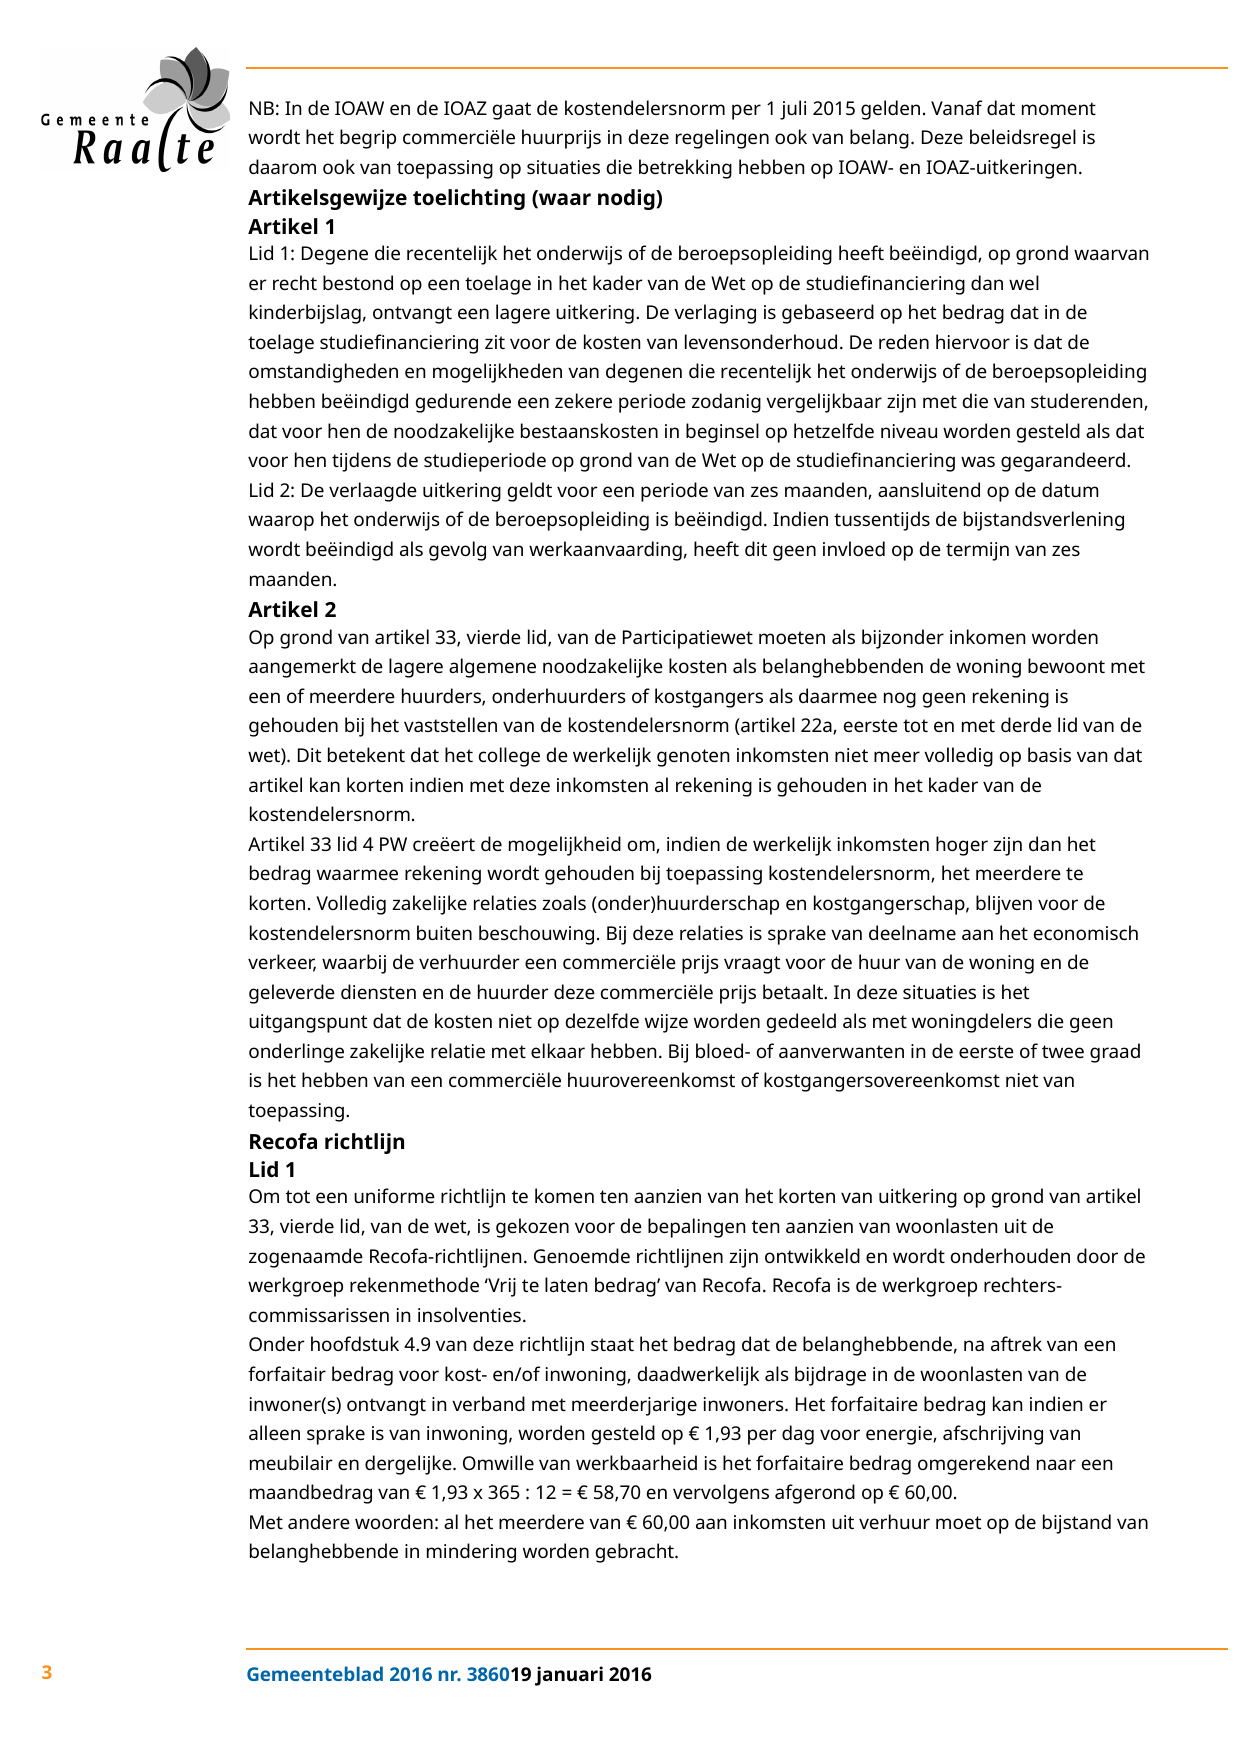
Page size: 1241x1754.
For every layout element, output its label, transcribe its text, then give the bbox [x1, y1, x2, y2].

picture [41, 47, 231, 172]
text Lid 1 [248, 1155, 1152, 1184]
text Artikelsgewijze toelichting (waar nodig) [248, 183, 1152, 212]
text Met andere woorden: al het meerdere van € 60,00 aan inkomsten uit verhuur moet op de bijstand van belanghebbende in mindering worden gebracht. [248, 1509, 1152, 1564]
text Lid 2: De verlaagde uitkering geldt voor een periode van zes maanden, aansluitend op de datum waarop het onderwijs of de beroepsopleiding is beëindigd. Indien tussentijds de bijstandsverlening wordt beëindigd als gevolg van werkaanvaarding, heeft dit geen invloed op de termijn van zes maanden. [248, 477, 1152, 592]
text Artikel 33 lid 4 PW creëert de mogelijkheid om, indien de werkelijk inkomsten hoger zijn dan het bedrag waarmee rekening wordt gehouden bij toepassing kostendelersnorm, het meerdere te korten. Volledig zakelijke relaties zoals (onder)huurderschap en kostgangerschap, blijven voor de kostendelersnorm buiten beschouwing. Bij deze relaties is sprake van deelname aan het economisch verkeer, waarbij de verhuurder een commerciële prijs vraagt voor de huur van de woning en de geleverde diensten en de huurder deze commerciële prijs betaalt. In deze situaties is het uitgangspunt dat de kosten niet op dezelfde wijze worden gedeeld als met woningdelers die geen onderlinge zakelijke relatie met elkaar hebben. Bij bloed- of aanverwanten in de eerste of twee graad is het hebben van een commerciële huurovereenkomst of kostgangersovereenkomst niet van toepassing. [248, 831, 1152, 1123]
text Artikel 1 [248, 212, 1152, 240]
text Recofa richtlijn [248, 1127, 1152, 1155]
text Artikel 2 [248, 595, 1152, 624]
text Om tot een uniforme richtlijn te komen ten aanzien van het korten van uitkering op grond van artikel 33, vierde lid, van de wet, is gekozen voor de bepalingen ten aanzien van woonlasten uit de zogenaamde Recofa-richtlijnen. Genoemde richtlijnen zijn ontwikkeld en wordt onderhouden door de werkgroep rekenmethode ‘Vrij te laten bedrag’ van Recofa. Recofa is de werkgroep rechters-commissarissen in insolventies. [248, 1184, 1152, 1328]
text Lid 1: Degene die recentelijk het onderwijs of de beroepsopleiding heeft beëindigd, op grond waarvan er recht bestond op een toelage in het kader van de Wet op de studiefinanciering dan wel kinderbijslag, ontvangt een lagere uitkering. De verlaging is gebaseerd op het bedrag dat in de toelage studiefinanciering zit voor de kosten van levensonderhoud. De reden hiervoor is dat de omstandigheden en mogelijkheden van degenen die recentelijk het onderwijs of de beroepsopleiding hebben beëindigd gedurende een zekere periode zodanig vergelijkbaar zijn met die van studerenden, [248, 240, 1152, 414]
text dat voor hen de noodzakelijke bestaanskosten in beginsel op hetzelfde niveau worden gesteld als dat voor hen tijdens de studieperiode op grond van de Wet op de studiefinanciering was gegarandeerd. [248, 418, 1152, 473]
text Op grond van artikel 33, vierde lid, van de Participatiewet moeten als bijzonder inkomen worden aangemerkt de lagere algemene noodzakelijke kosten als belanghebbenden de woning bewoont met een of meerdere huurders, onderhuurders of kostgangers als daarmee nog geen rekening is gehouden bij het vaststellen van de kostendelersnorm (artikel 22a, eerste tot en met derde lid van de wet). Dit betekent dat het college de werkelijk genoten inkomsten niet meer volledig op basis van dat artikel kan korten indien met deze inkomsten al rekening is gehouden in het kader van de kostendelersnorm. [248, 624, 1152, 827]
text NB: In de IOAW en de IOAZ gaat de kostendelersnorm per 1 juli 2015 gelden. Vanaf dat moment wordt het begrip commerciële huurprijs in deze regelingen ook van belang. Deze beleidsregel is daarom ook van toepassing op situaties die betrekking hebben op IOAW- en IOAZ-uitkeringen. [248, 95, 1152, 180]
text Onder hoofdstuk 4.9 van deze richtlijn staat het bedrag dat de belanghebbende, na aftrek van een forfaitair bedrag voor kost- en/of inwoning, daadwerkelijk als bijdrage in de woonlasten van de inwoner(s) ontvangt in verband met meerderjarige inwoners. Het forfaitaire bedrag kan indien er alleen sprake is van inwoning, worden gesteld op € 1,93 per dag voor energie, afschrijving van meubilair en dergelijke. Omwille van werkbaarheid is het forfaitaire bedrag omgerekend naar een maandbedrag van € 1,93 x 365 : 12 = € 58,70 en vervolgens afgerond op € 60,00. [248, 1332, 1152, 1505]
